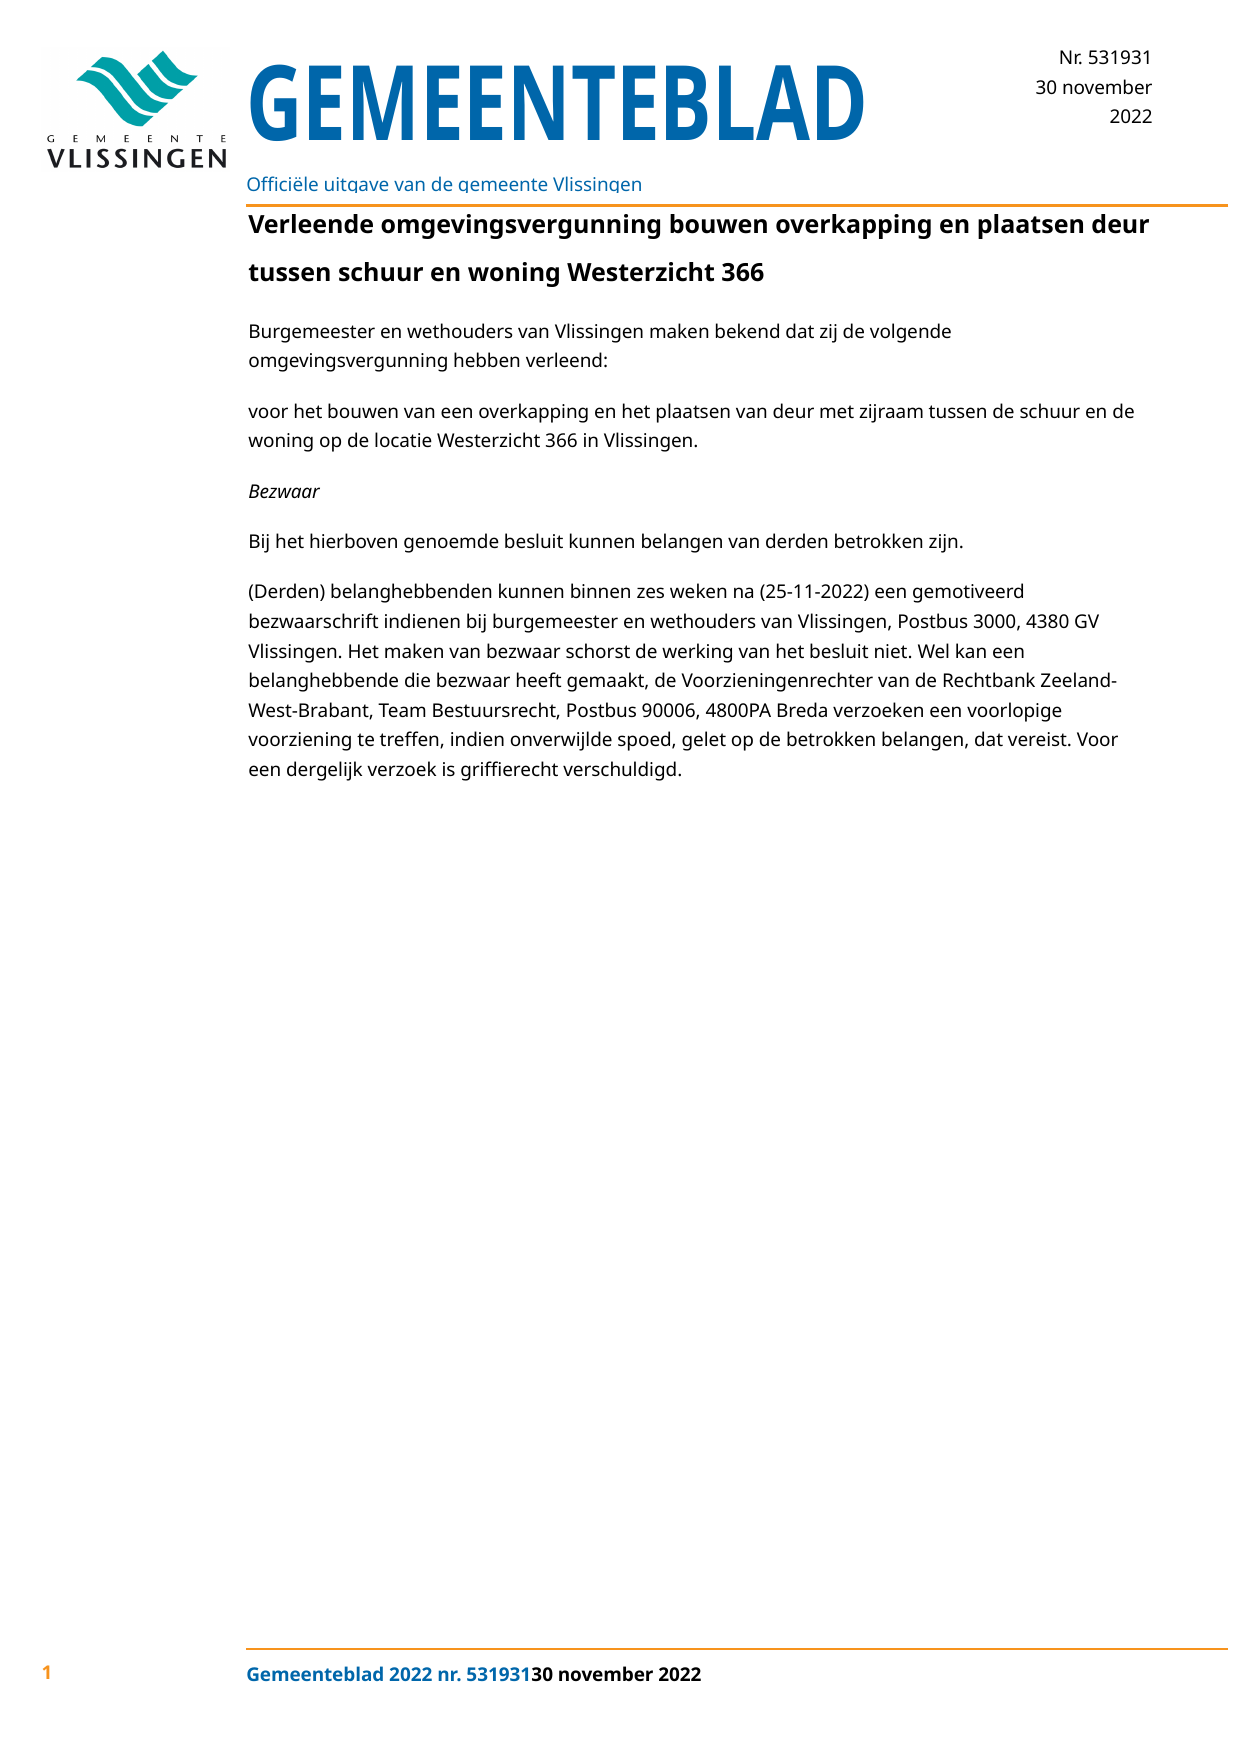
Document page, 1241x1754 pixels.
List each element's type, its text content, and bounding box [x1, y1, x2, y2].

text Burgemeester en wethouders van Vlissingen maken bekend dat zij de volgende omgevingsvergunning hebben verleend: [248, 318, 1152, 373]
text Verleende omgevingsvergunning bouwen overkapping en plaatsen deur tussen schuur en woning Westerzicht 366 [248, 207, 1152, 288]
text (Derden) belanghebbenden kunnen binnen zes weken na (25-11-2022) een gemotiveerd bezwaarschrift indienen bij burgemeester en wethouders van Vlissingen, Postbus 3000, 4380 GV Vlissingen. Het maken van bezwaar schorst de werking van het besluit niet. Wel kan een belanghebbende die bezwaar heeft gemaakt, de Voorzieningenrechter van de Rechtbank Zeeland-West-Brabant, Team Bestuursrecht, Postbus 90006, 4800PA Breda verzoeken een voorlopige voorziening te treffen, indien onverwijlde spoed, gelet op de betrokken belangen, dat vereist. Voor een dergelijk verzoek is griffierecht verschuldigd. [248, 579, 1152, 782]
text voor het bouwen van een overkapping en het plaatsen van deur met zijraam tussen de schuur en de woning op de locatie Westerzicht 366 in Vlissingen. [248, 398, 1152, 453]
picture [41, 47, 231, 172]
text Bij het hierboven genoemde besluit kunnen belangen van derden betrokken zijn. [248, 528, 1152, 554]
text Bezwaar [248, 478, 1152, 504]
